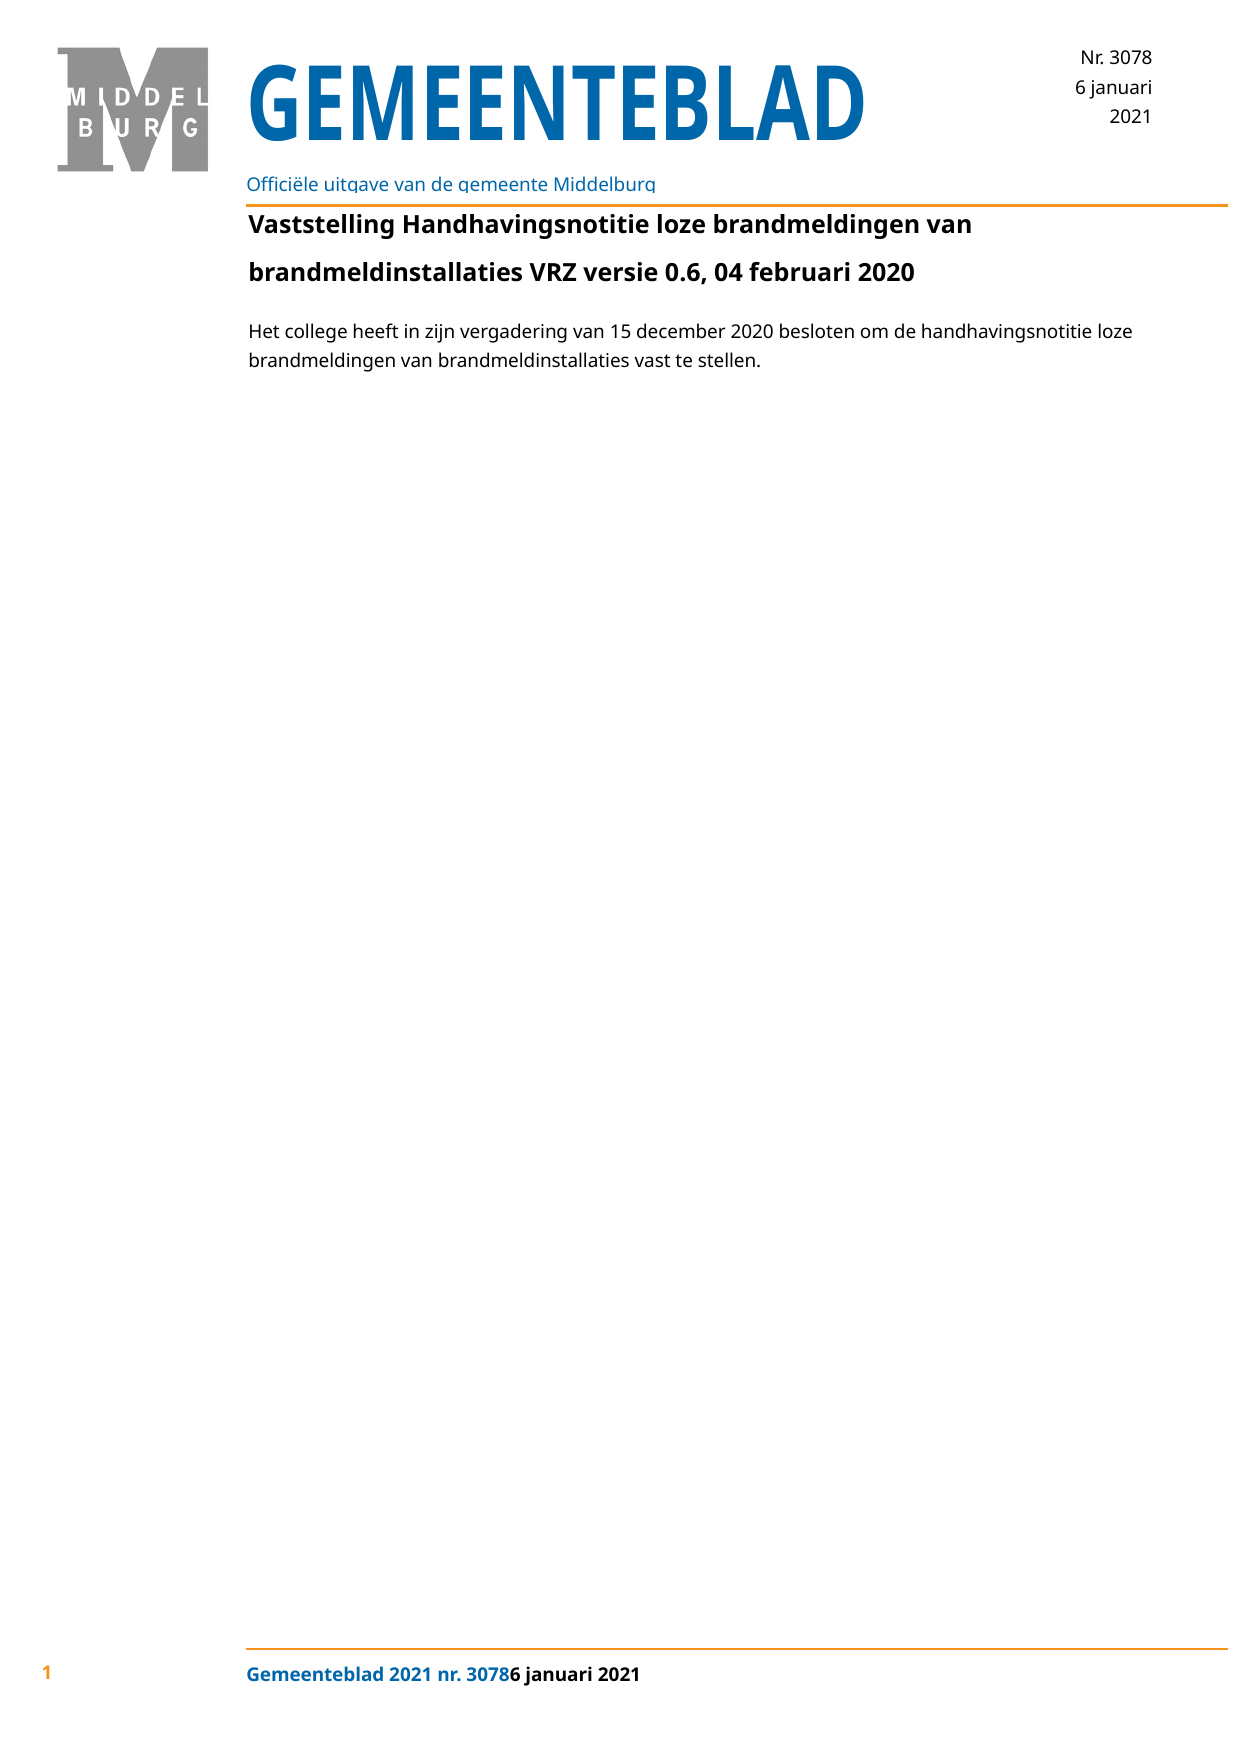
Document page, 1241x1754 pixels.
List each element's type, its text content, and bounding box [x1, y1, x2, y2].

text Het college heeft in zijn vergadering van 15 december 2020 besloten om de handhavingsnotitie loze brandmeldingen van brandmeldinstallaties vast te stellen. [248, 318, 1152, 373]
text Vaststelling Handhavingsnotitie loze brandmeldingen van brandmeldinstallaties VRZ versie 0.6, 04 februari 2020 [248, 207, 1152, 288]
picture [41, 47, 231, 172]
